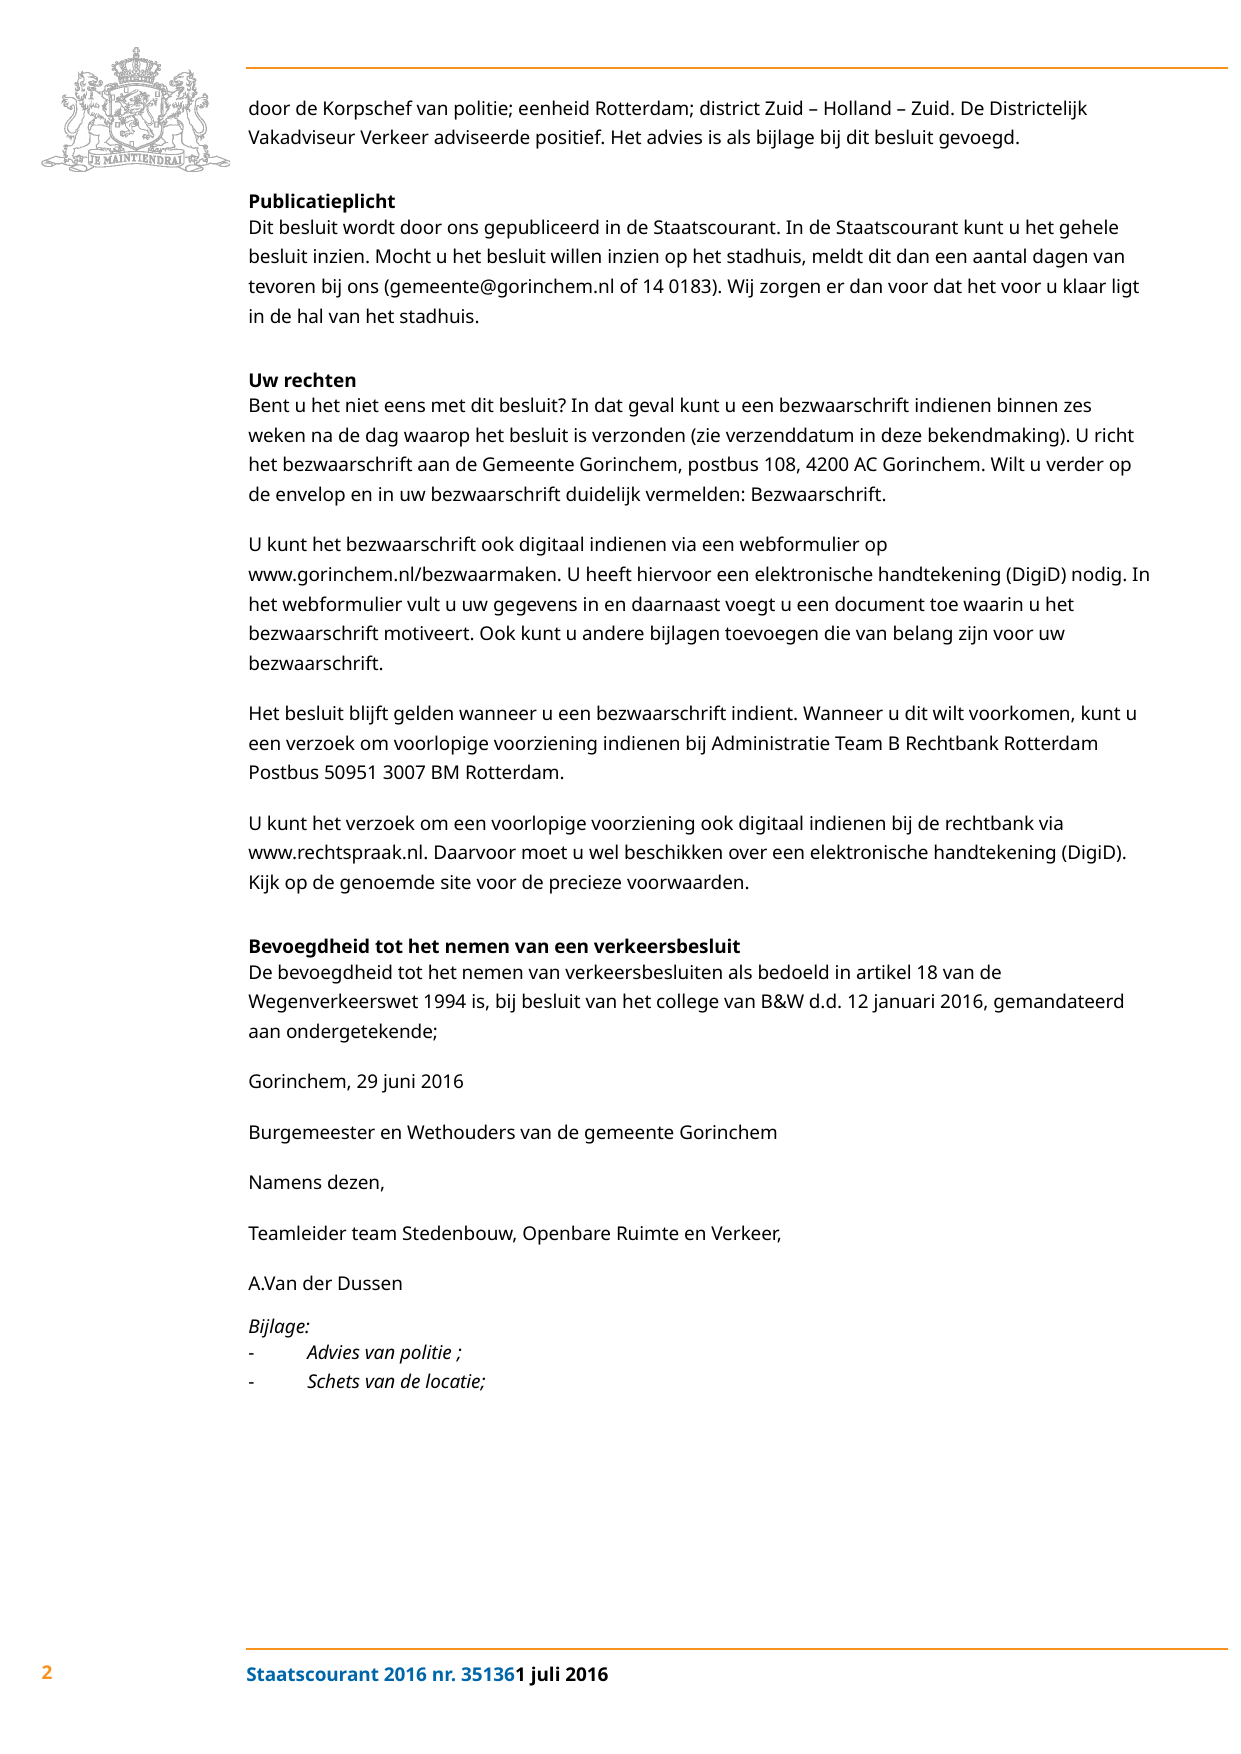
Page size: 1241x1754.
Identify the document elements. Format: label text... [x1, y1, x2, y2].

text door de Korpschef van politie; eenheid Rotterdam; district Zuid – Holland – Zuid. De Districtelijk Vakadviseur Verkeer adviseerde positief. Het advies is als bijlage bij dit besluit gevoegd. [248, 95, 1152, 150]
text Bijlage: [248, 1313, 1152, 1339]
picture [41, 47, 231, 172]
list Schets van de locatie; [248, 1368, 1152, 1394]
text Teamleider team Stedenbouw, Openbare Ruimte en Verkeer, [248, 1220, 1152, 1245]
text U kunt het verzoek om een voorlopige voorziening ook digitaal indienen bij de rechtbank via www.rechtspraak.nl. Daarvoor moet u wel beschikken over een elektronische handtekening (DigiD). Kijk op de genoemde site voor de precieze voorwaarden. [248, 810, 1152, 895]
text De bevoegdheid tot het nemen van verkeersbesluiten als bedoeld in artikel 18 van de Wegenverkeerswet 1994 is, bij besluit van het college van B&W d.d. 12 januari 2016, gemandateerd aan ondergetekende; [248, 959, 1152, 1044]
text Dit besluit wordt door ons gepubliceerd in de Staatscourant. In de Staatscourant kunt u het gehele besluit inzien. Mocht u het besluit willen inzien op het stadhuis, meldt dit dan een aantal dagen van tevoren bij ons (gemeente@gorinchem.nl of 14 0183). Wij zorgen er dan voor dat het voor u klaar ligt in de hal van het stadhuis. [248, 214, 1152, 328]
text A.Van der Dussen [248, 1270, 1152, 1296]
text Uw rechten [248, 367, 1152, 392]
text Bent u het niet eens met dit besluit? In dat geval kunt u een bezwaarschrift indienen binnen zes weken na de dag waarop het besluit is verzonden (zie verzenddatum in deze bekendmaking). U richt het bezwaarschrift aan de Gemeente Gorinchem, postbus 108, 4200 AC Gorinchem. Wilt u verder op de envelop en in uw bezwaarschrift duidelijk vermelden: Bezwaarschrift. [248, 392, 1152, 507]
text U kunt het bezwaarschrift ook digitaal indienen via een webformulier op www.gorinchem.nl/bezwaarmaken. U heeft hiervoor een elektronische handtekening (DigiD) nodig. In het webformulier vult u uw gegevens in en daarnaast voegt u een document toe waarin u het bezwaarschrift motiveert. Ook kunt u andere bijlagen toevoegen die van belang zijn voor uw bezwaarschrift. [248, 532, 1152, 676]
list Advies van politie ; [248, 1339, 1152, 1365]
text Bevoegdheid tot het nemen van een verkeersbesluit [248, 933, 1152, 959]
text Publicatieplicht [248, 188, 1152, 214]
text Namens dezen, [248, 1169, 1152, 1195]
text Gorinchem, 29 juni 2016 [248, 1068, 1152, 1094]
text Het besluit blijft gelden wanneer u een bezwaarschrift indient. Wanneer u dit wilt voorkomen, kunt u een verzoek om voorlopige voorziening indienen bij Administratie Team B Rechtbank Rotterdam Postbus 50951 3007 BM Rotterdam. [248, 700, 1152, 785]
text Burgemeester en Wethouders van de gemeente Gorinchem [248, 1119, 1152, 1144]
